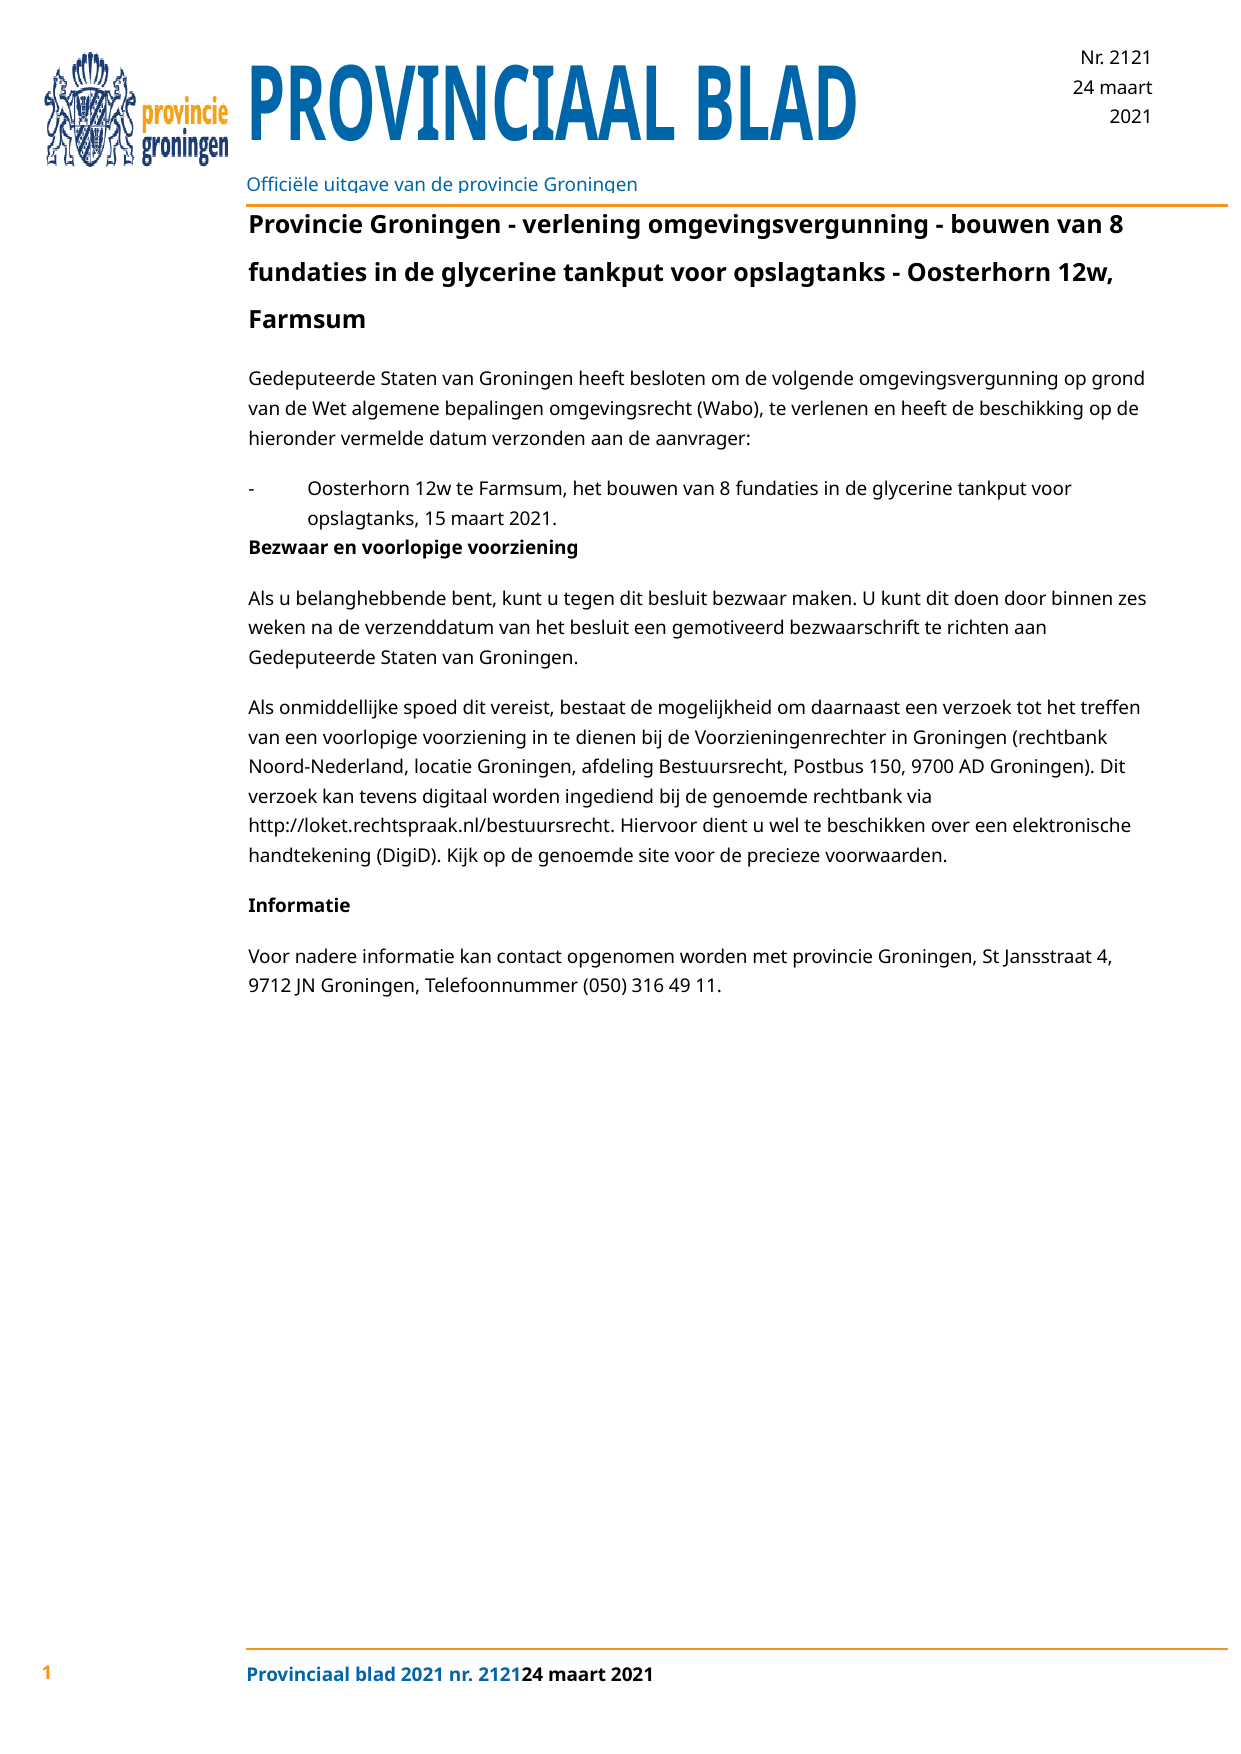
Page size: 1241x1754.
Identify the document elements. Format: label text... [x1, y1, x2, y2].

text Provincie Groningen - verlening omgevingsvergunning - bouwen van 8 fundaties in de glycerine tankput voor opslagtanks - Oosterhorn 12w, Farmsum [248, 207, 1152, 336]
picture [41, 47, 231, 172]
text Informatie [248, 893, 1152, 918]
text Gedeputeerde Staten van Groningen heeft besloten om de volgende omgevingsvergunning op grond van de Wet algemene bepalingen omgevingsrecht (Wabo), te verlenen en heeft de beschikking op de hieronder vermelde datum verzonden aan de aanvrager: [248, 366, 1152, 450]
list Oosterhorn 12w te Farmsum, het bouwen van 8 fundaties in de glycerine tankput voor opslagtanks, 15 maart 2021. [248, 475, 1152, 530]
text Als onmiddellijke spoed dit vereist, bestaat de mogelijkheid om daarnaast een verzoek tot het treffen van een voorlopige voorziening in te dienen bij de Voorzieningenrechter in Groningen (rechtbank Noord-Nederland, locatie Groningen, afdeling Bestuurs­recht, Postbus 150, 9700 AD Groningen). Dit verzoek kan tevens digitaal worden ingediend bij de genoemde rechtbank via http://loket.rechtspraak.nl/bestuursrecht. Hiervoor dient u wel te beschikken over een elektronische handtekening (DigiD). Kijk op de genoemde site voor de precieze voorwaarden. [248, 694, 1152, 868]
text Voor nadere informatie kan contact opgenomen worden met provincie Groningen, St Jansstraat 4, 9712 JN Groningen, Telefoonnummer (050) 316 49 11. [248, 943, 1152, 998]
text Als u belanghebbende bent, kunt u tegen dit besluit bezwaar maken. U kunt dit doen door binnen zes weken na de verzenddatum van het besluit een gemotiveerd bezwaarschrift te richten aan Gedeputeerde Staten van Groningen. [248, 585, 1152, 669]
text Bezwaar en voorlopige voorziening [248, 534, 1152, 560]
